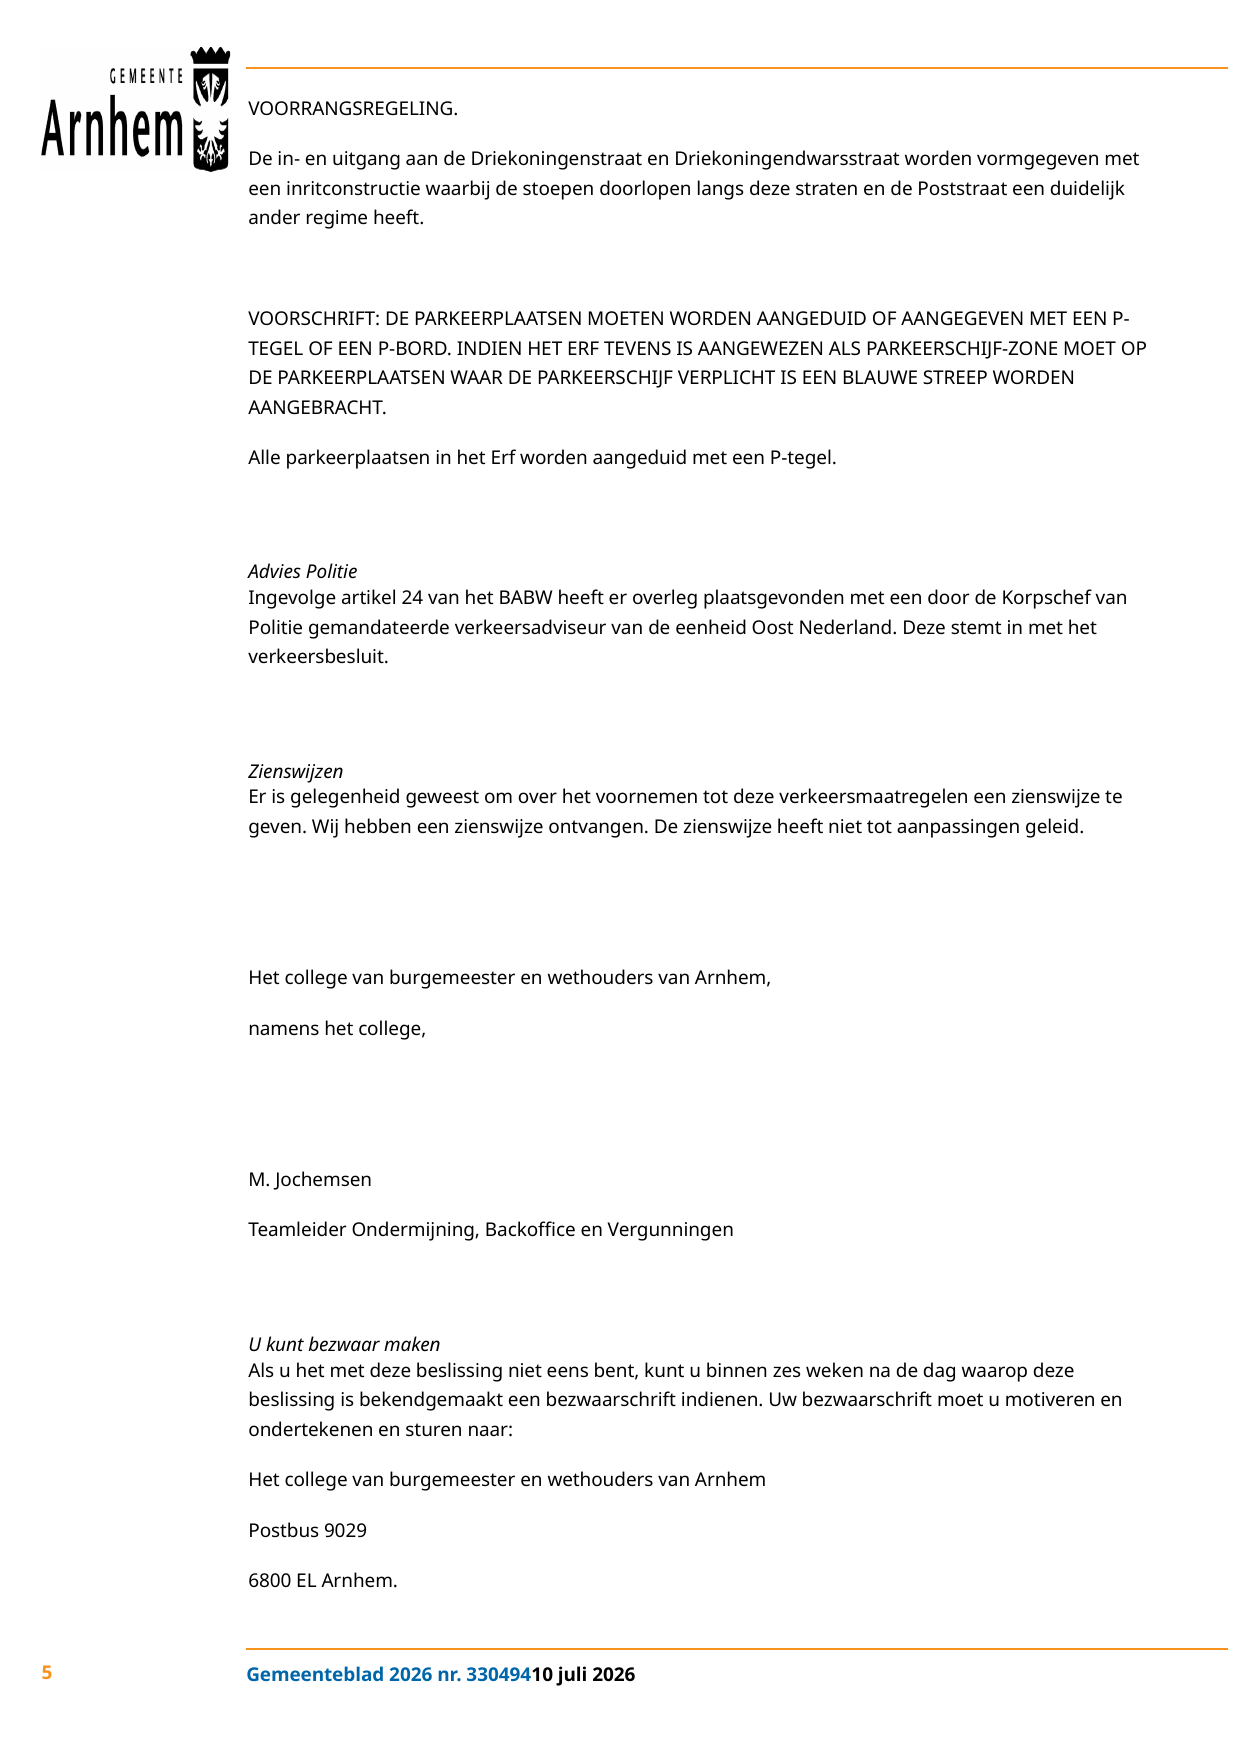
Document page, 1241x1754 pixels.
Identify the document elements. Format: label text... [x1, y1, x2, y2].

text Alle parkeerplaatsen in het Erf worden aangeduid met een P-tegel. [248, 444, 1152, 470]
text M. Jochemsen [248, 1166, 1152, 1192]
text VOORSCHRIFT: DE PARKEERPLAATSEN MOETEN WORDEN AANGEDUID OF AANGEGEVEN MET EEN P-TEGEL OF EEN P-BORD. INDIEN HET ERF TEVENS IS AANGEWEZEN ALS PARKEERSCHIJF-ZONE MOET OP DE PARKEERPLAATSEN WAAR DE PARKEERSCHIJF VERPLICHT IS EEN BLAUWE STREEP WORDEN AANGEBRACHT. [248, 305, 1152, 420]
text Het college van burgemeester en wethouders van Arnhem [248, 1466, 1152, 1492]
text Zienswijzen [248, 758, 1152, 784]
text namens het college, [248, 1015, 1152, 1041]
text Als u het met deze beslissing niet eens bent, kunt u binnen zes weken na de dag waarop deze beslissing is bekendgemaakt een bezwaarschrift indienen. Uw bezwaarschrift moet u motiveren en ondertekenen en sturen naar: [248, 1357, 1152, 1442]
text Advies Politie [248, 559, 1152, 584]
text De in- en uitgang aan de Driekoningenstraat en Driekoningendwarsstraat worden vormgegeven met een inritconstructie waarbij de stoepen doorlopen langs deze straten en de Poststraat een duidelijk ander regime heeft. [248, 145, 1152, 230]
text Teamleider Ondermijning, Backoffice en Vergunningen [248, 1217, 1152, 1242]
text Het college van burgemeester en wethouders van Arnhem, [248, 964, 1152, 990]
text Ingevolge artikel 24 van het BABW heeft er overleg plaatsgevonden met een door de Korpschef van Politie gemandateerde verkeersadviseur van de eenheid Oost Nederland. Deze stemt in met het verkeersbesluit. [248, 584, 1152, 669]
text Er is gelegenheid geweest om over het voornemen tot deze verkeersmaatregelen een zienswijze te geven. Wij hebben een zienswijze ontvangen. De zienswijze heeft niet tot aanpassingen geleid. [248, 784, 1152, 839]
text Postbus 9029 [248, 1517, 1152, 1542]
picture [41, 47, 231, 172]
text VOORRANGSREGELING. [248, 95, 1152, 121]
text 6800 EL Arnhem. [248, 1567, 1152, 1593]
text U kunt bezwaar maken [248, 1331, 1152, 1357]
